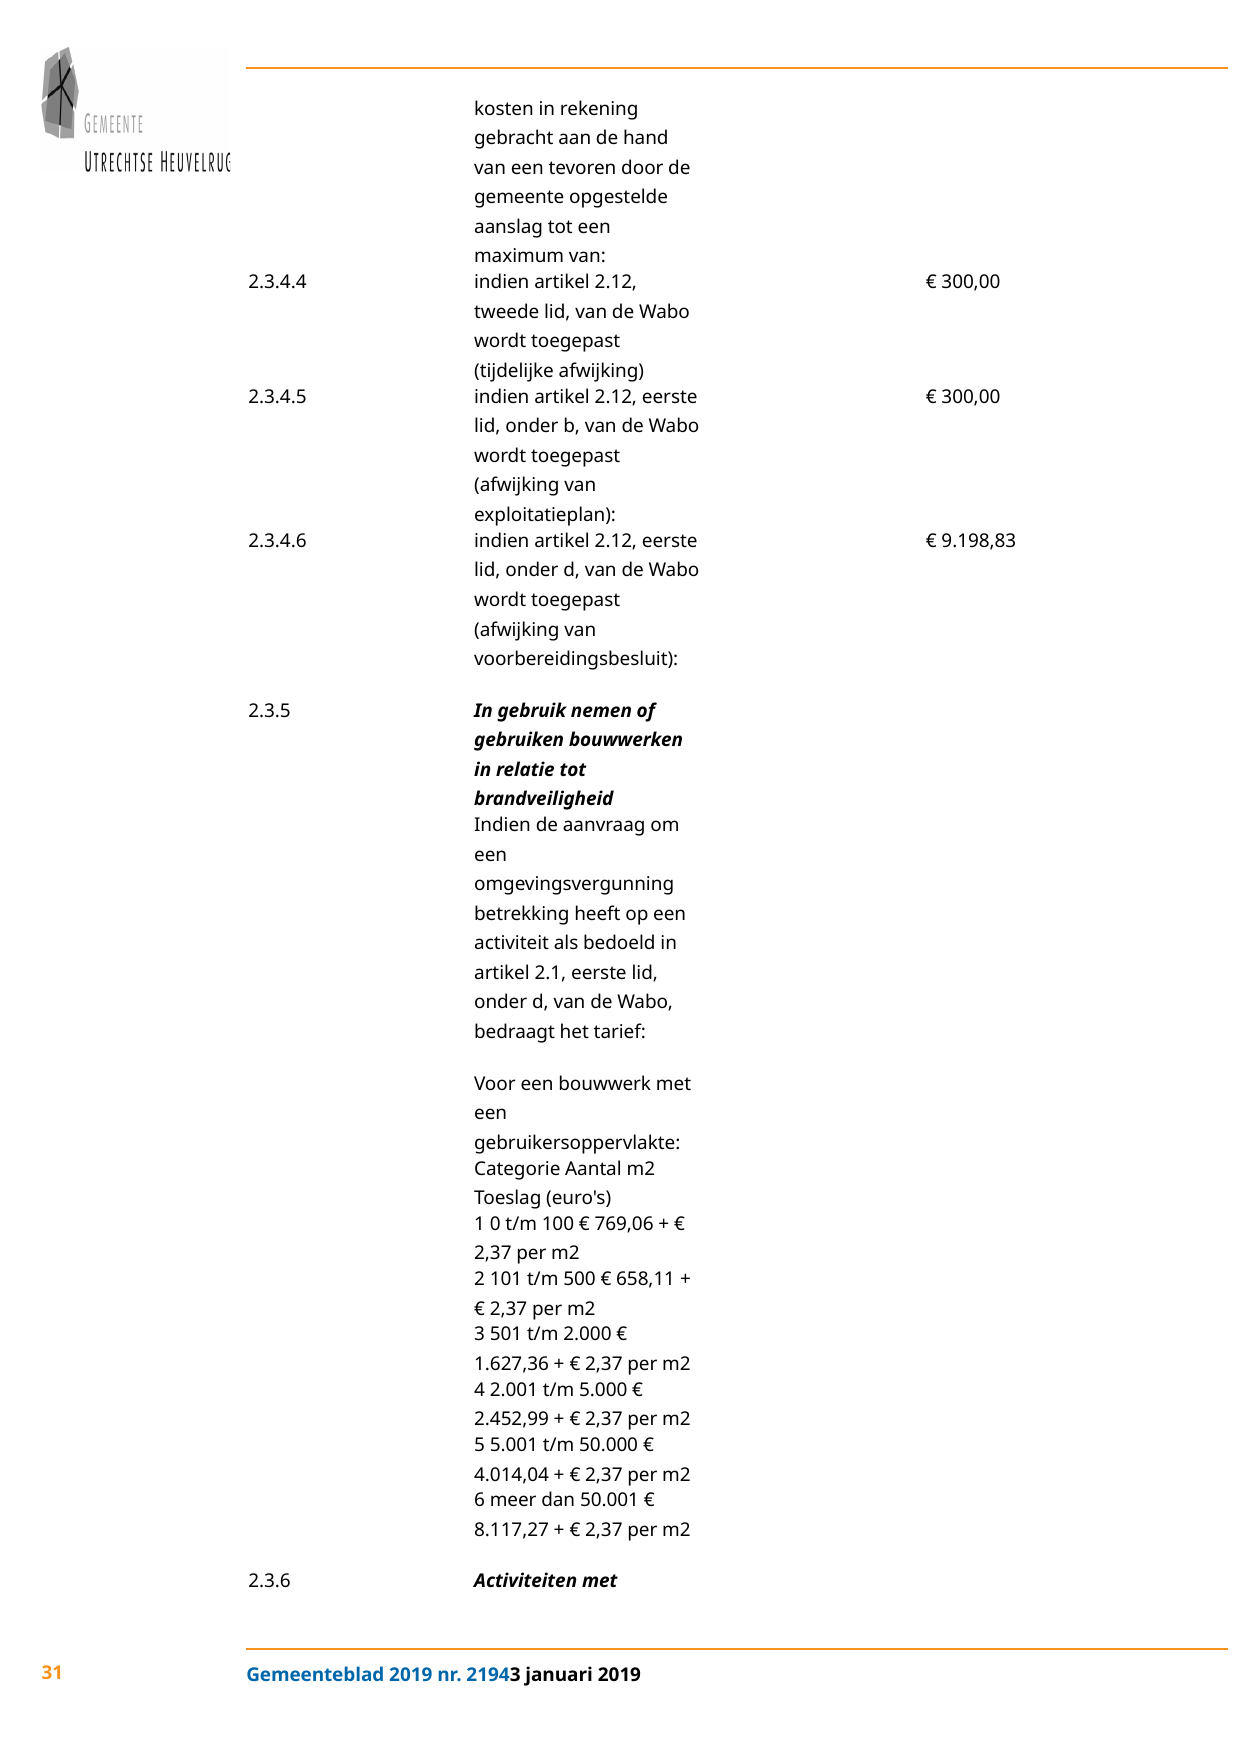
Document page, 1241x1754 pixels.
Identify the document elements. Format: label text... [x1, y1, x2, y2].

table_cell [700, 383, 926, 527]
table_cell [926, 671, 1152, 697]
table_cell [926, 1321, 1152, 1376]
table_cell € 300,00 [926, 383, 1152, 527]
table_cell [248, 1155, 474, 1210]
table_cell kosten in rekening gebracht aan de hand van een tevoren door de gemeente opgestelde aanslag tot een maximum van: [474, 95, 700, 268]
table_cell [926, 1265, 1152, 1321]
table_cell 2 101 t/m 500 € 658,11 + € 2,37 per m2 [474, 1265, 700, 1321]
table_cell [926, 95, 1152, 268]
table_cell Activiteiten met [474, 1568, 700, 1593]
table_cell 3 501 t/m 2.000 € 1.627,36 + € 2,37 per m2 [474, 1321, 700, 1376]
table_cell 2.3.4.5 [248, 383, 474, 527]
table_cell [926, 1487, 1152, 1542]
table_cell [926, 1044, 1152, 1070]
table_cell [700, 1044, 926, 1070]
table_cell [926, 697, 1152, 811]
table_cell [700, 1487, 926, 1542]
table_cell [926, 1210, 1152, 1265]
table_cell [248, 1542, 474, 1568]
table_cell indien artikel 2.12, tweede lid, van de Wabo wordt toegepast (tijdelijke afwijking) [474, 269, 700, 383]
table_cell 1 0 t/m 100 € 769,06 + € 2,37 per m2 [474, 1210, 700, 1265]
table_cell [248, 1265, 474, 1321]
table_cell Voor een bouwwerk met een gebruikersoppervlakte: [474, 1070, 700, 1155]
table_cell [700, 1376, 926, 1431]
table_cell [700, 697, 926, 811]
table_cell [926, 1155, 1152, 1210]
table_cell [700, 95, 926, 268]
table_cell [700, 1321, 926, 1376]
table_cell [700, 1568, 926, 1593]
table_cell 2.3.6 [248, 1568, 474, 1593]
table_cell € 9.198,83 [926, 527, 1152, 671]
table_cell [926, 1376, 1152, 1431]
table_cell [248, 1431, 474, 1487]
table_cell [248, 1044, 474, 1070]
table_cell [700, 269, 926, 383]
table_cell 4 2.001 t/m 5.000 € 2.452,99 + € 2,37 per m2 [474, 1376, 700, 1431]
table_cell [700, 1542, 926, 1568]
table_cell [248, 1070, 474, 1155]
table_cell [700, 1155, 926, 1210]
table_cell [248, 95, 474, 268]
picture [41, 47, 231, 172]
table_cell 2.3.4.6 [248, 527, 474, 671]
table_cell [474, 1044, 700, 1070]
table_cell [926, 1542, 1152, 1568]
table_cell 2.3.4.4 [248, 269, 474, 383]
table_cell [926, 1431, 1152, 1487]
table_cell [926, 1070, 1152, 1155]
table_cell [248, 1321, 474, 1376]
table_cell [700, 1431, 926, 1487]
table_cell [474, 671, 700, 697]
table_cell [474, 1542, 700, 1568]
table_cell Indien de aanvraag om een omgevingsvergunning betrekking heeft op een activiteit als bedoeld in artikel 2.1, eerste lid, onder d, van de Wabo, bedraagt het tarief: [474, 811, 700, 1044]
table_cell indien artikel 2.12, eerste lid, onder d, van de Wabo wordt toegepast (afwijking van voorbereidingsbesluit): [474, 527, 700, 671]
table_cell 5 5.001 t/m 50.000 € 4.014,04 + € 2,37 per m2 [474, 1431, 700, 1487]
table_cell [248, 671, 474, 697]
table_cell indien artikel 2.12, eerste lid, onder b, van de Wabo wordt toegepast (afwijking van exploitatieplan): [474, 383, 700, 527]
table_cell [700, 1070, 926, 1155]
table_cell 6 meer dan 50.001 € 8.117,27 + € 2,37 per m2 [474, 1487, 700, 1542]
table_cell [926, 1568, 1152, 1593]
table_cell [248, 1376, 474, 1431]
table_cell [700, 811, 926, 1044]
table_cell [926, 811, 1152, 1044]
table_cell [248, 1210, 474, 1265]
table_cell In gebruik nemen of gebruiken bouwwerken in relatie tot brandveiligheid [474, 697, 700, 811]
table_cell [700, 527, 926, 671]
table_cell 2.3.5 [248, 697, 474, 811]
table_cell [248, 1487, 474, 1542]
table_cell Categorie Aantal m2 Toeslag (euro's) [474, 1155, 700, 1210]
table_cell [248, 811, 474, 1044]
table_cell [700, 1265, 926, 1321]
table_cell [700, 671, 926, 697]
table_cell € 300,00 [926, 269, 1152, 383]
table_cell [700, 1210, 926, 1265]
